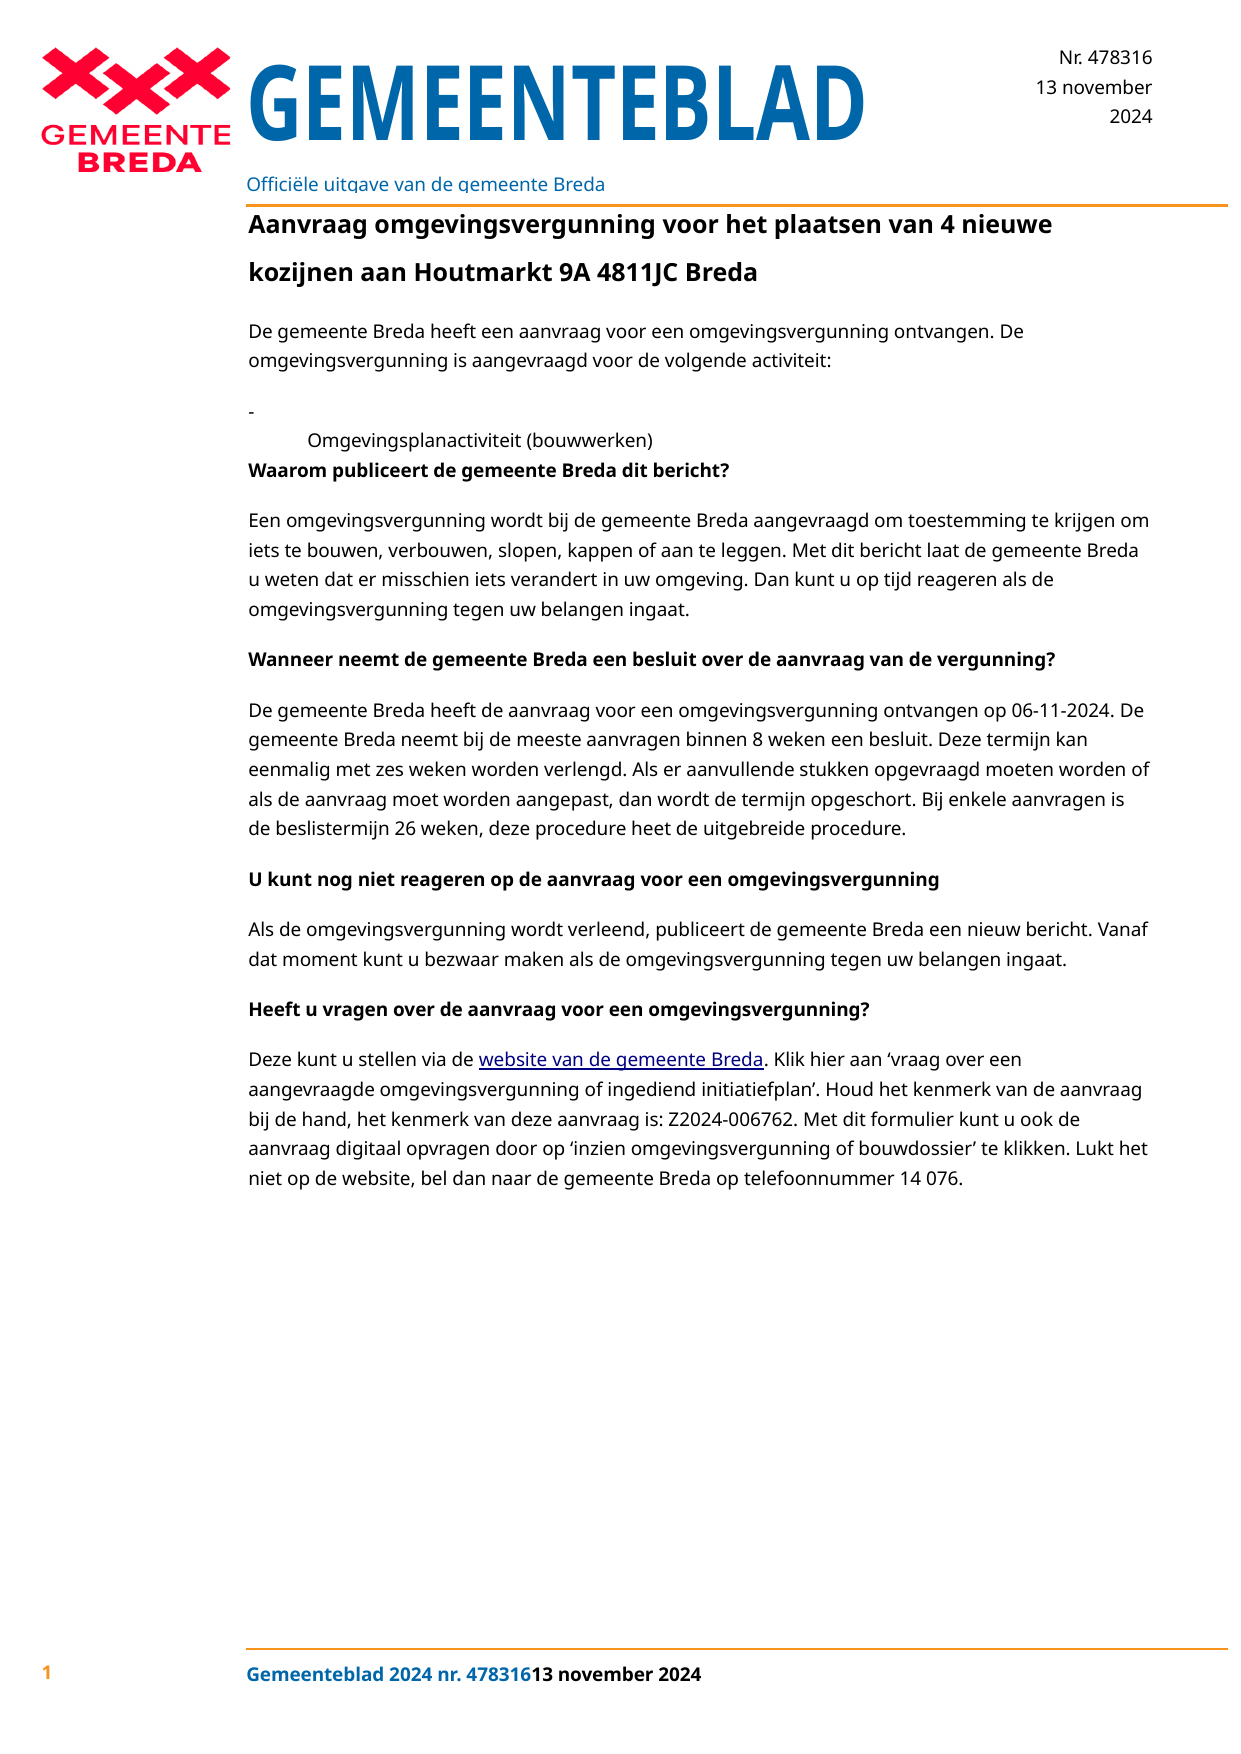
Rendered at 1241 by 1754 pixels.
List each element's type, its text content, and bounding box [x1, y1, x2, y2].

text Aanvraag omgevingsvergunning voor het plaatsen van 4 nieuwe kozijnen aan Houtmarkt 9A 4811JC Breda [248, 207, 1152, 288]
text Wanneer neemt de gemeente Breda een besluit over de aanvraag van de vergunning? [248, 647, 1152, 672]
text Heeft u vragen over de aanvraag voor een omgevingsvergunning? [248, 996, 1152, 1022]
text De gemeente Breda heeft een aanvraag voor een omgevingsvergunning ontvangen. De omgevingsvergunning is aangevraagd voor de volgende activiteit: [248, 318, 1152, 373]
text Waarom publiceert de gemeente Breda dit bericht? [248, 457, 1152, 483]
text Een omgevingsvergunning wordt bij de gemeente Breda aangevraagd om toestemming te krijgen om iets te bouwen, verbouwen, slopen, kappen of aan te leggen. Met dit bericht laat de gemeente Breda u weten dat er misschien iets verandert in uw omgeving. Dan kunt u op tijd reageren als de omgevingsvergunning tegen uw belangen ingaat. [248, 507, 1152, 622]
text De gemeente Breda heeft de aanvraag voor een omgevingsvergunning ontvangen op 06-11-2024. De gemeente Breda neemt bij de meeste aanvragen binnen 8 weken een besluit. Deze termijn kan eenmalig met zes weken worden verlengd. Als er aanvullende stukken opgevraagd moeten worden of als de aanvraag moet worden aangepast, dan wordt de termijn opgeschort. Bij enkele aanvragen is de beslistermijn 26 weken, deze procedure heet de uitgebreide procedure. [248, 697, 1152, 841]
text Deze kunt u stellen via de website van de gemeente Breda. Klik hier aan ‘vraag over een aangevraagde omgevingsvergunning of ingediend initiatiefplan’. Houd het kenmerk van de aanvraag bij de hand, het kenmerk van deze aanvraag is: Z2024-006762. Met dit formulier kunt u ook de aanvraag digitaal opvragen door op ‘inzien omgevingsvergunning of bouwdossier’ te klikken. Lukt het niet op de website, bel dan naar de gemeente Breda op telefoonnummer 14 076. [248, 1047, 1152, 1191]
text Als de omgevingsvergunning wordt verleend, publiceert de gemeente Breda een nieuw bericht. Vanaf dat moment kunt u bezwaar maken als de omgevingsvergunning tegen uw belangen ingaat. [248, 916, 1152, 972]
text U kunt nog niet reageren op de aanvraag voor een omgevingsvergunning [248, 866, 1152, 892]
list Omgevingsplanactiviteit (bouwwerken) [248, 427, 1152, 453]
picture [41, 47, 231, 172]
